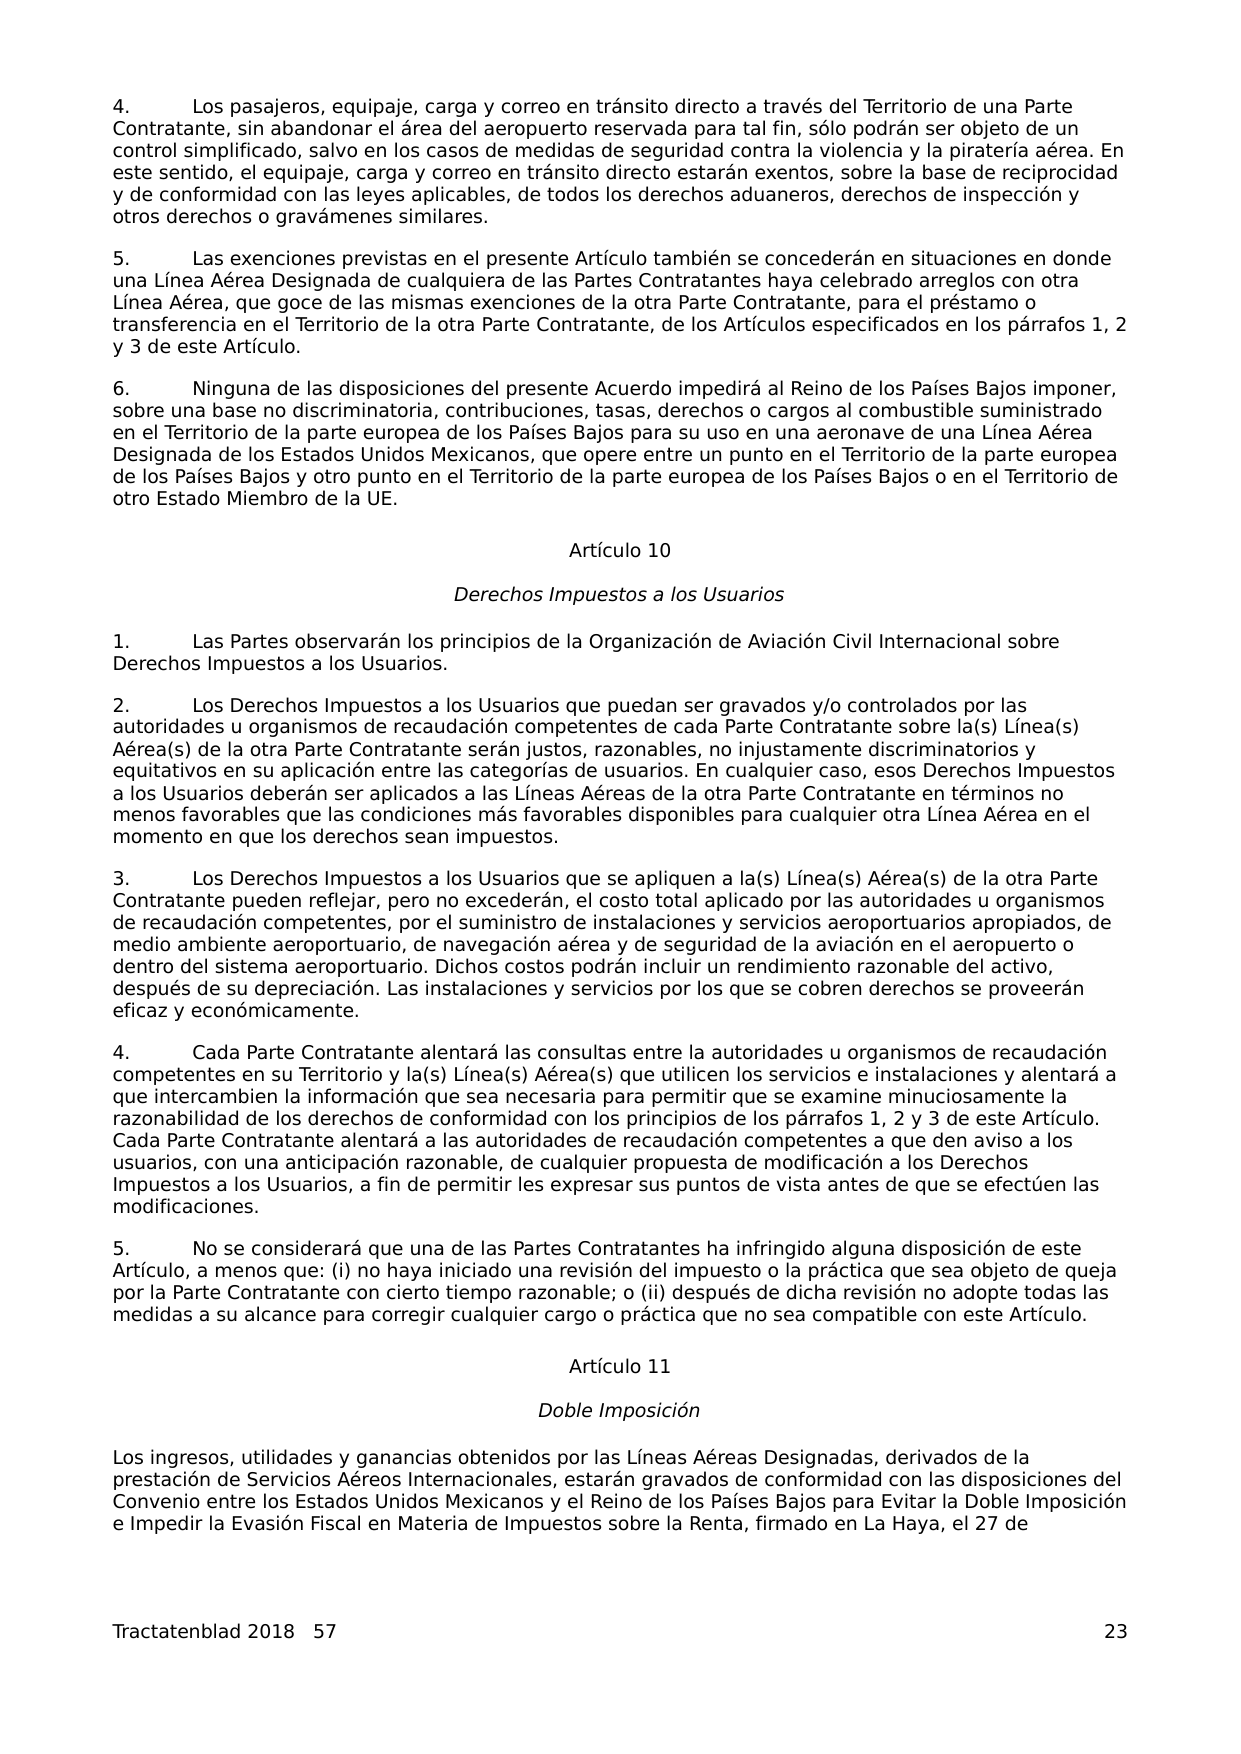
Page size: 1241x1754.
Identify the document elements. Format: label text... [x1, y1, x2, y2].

text 2. Los Derechos Impuestos a los Usuarios que puedan ser gravados y/o controlados por las autoridades u organismos de recaudación competentes de cada Parte Contratante sobre la(s) Línea(s) Aérea(s) de la otra Parte Contratante serán justos, razonables, no injustamente discriminatorios y equitativos en su aplicación entre las categorías de usuarios. En cualquier caso, esos Derechos Impuestos a los Usuarios deberán ser aplicados a las Líneas Aéreas de la otra Parte Contratante en términos no menos favorables que las condiciones más favorables disponibles para cualquier otra Línea Aérea en el momento en que los derechos sean impuestos. [112, 694, 1128, 848]
text 5. No se considerará que una de las Partes Contratantes ha infringido alguna disposición de este Artículo, a menos que: (i) no haya iniciado una revisión del impuesto o la práctica que sea objeto de queja por la Parte Contratante con cierto tiempo razonable; o (ii) después de dicha revisión no adopte todas las medidas a su alcance para corregir cualquier cargo o práctica que no sea compatible con este Artículo. [112, 1238, 1128, 1326]
text 4. Los pasajeros, equipaje, carga y correo en tránsito directo a través del Territorio de una Parte Contratante, sin abandonar el área del aeropuerto reservada para tal fin, sólo podrán ser objeto de un control simplificado, salvo en los casos de medidas de seguridad contra la violencia y la piratería aérea. En este sentido, el equipaje, carga y correo en tránsito directo estarán exentos, sobre la base de reciprocidad y de conformidad con las leyes aplicables, de todos los derechos aduaneros, derechos de inspección y otros derechos o gravámenes similares. [112, 96, 1128, 228]
text 5. Las exenciones previstas en el presente Artículo también se concederán en situaciones en donde una Línea Aérea Designada de cualquiera de las Partes Contratantes haya celebrado arreglos con otra Línea Aérea, que goce de las mismas exenciones de la otra Parte Contratante, para el préstamo o transferencia en el Territorio de la otra Parte Contratante, de los Artículos especificados en los párrafos 1, 2 y 3 de este Artículo. [112, 248, 1128, 358]
subtitle Artículo 11 Doble Imposición [112, 1356, 1128, 1422]
subtitle Artículo 10 Derechos Impuestos a los Usuarios [112, 539, 1128, 606]
text 3. Los Derechos Impuestos a los Usuarios que se apliquen a la(s) Línea(s) Aérea(s) de la otra Parte Contratante pueden reflejar, pero no excederán, el costo total aplicado por las autoridades u organismos de recaudación competentes, por el suministro de instalaciones y servicios aeroportuarios apropiados, de medio ambiente aeroportuario, de navegación aérea y de seguridad de la aviación en el aeropuerto o dentro del sistema aeroportuario. Dichos costos podrán incluir un rendimiento razonable del activo, después de su depreciación. Las instalaciones y servicios por los que se cobren derechos se proveerán eficaz y económicamente. [112, 868, 1128, 1022]
text Los ingresos, utilidades y ganancias obtenidos por las Líneas Aéreas Designadas, derivados de la prestación de Servicios Aéreos Internacionales, estarán gravados de conformidad con las disposiciones del Convenio entre los Estados Unidos Mexicanos y el Reino de los Países Bajos para Evitar la Doble Imposición e Impedir la Evasión Fiscal en Materia de Impuestos sobre la Renta, firmado en La Haya, el 27 de [112, 1447, 1128, 1535]
text 1. Las Partes observarán los principios de la Organización de Aviación Civil Internacional sobre Derechos Impuestos a los Usuarios. [112, 631, 1128, 674]
text 6. Ninguna de las disposiciones del presente Acuerdo impedirá al Reino de los Países Bajos imponer, sobre una base no discriminatoria, contribuciones, tasas, derechos o cargos al combustible suministrado en el Territorio de la parte europea de los Países Bajos para su uso en una aeronave de una Línea Aérea Designada de los Estados Unidos Mexicanos, que opere entre un punto en el Territorio de la parte europea de los Países Bajos y otro punto en el Territorio de la parte europea de los Países Bajos o en el Territorio de otro Estado Miembro de la UE. [112, 378, 1128, 509]
text 4. Cada Parte Contratante alentará las consultas entre la autoridades u organismos de recaudación competentes en su Territorio y la(s) Línea(s) Aérea(s) que utilicen los servicios e instalaciones y alentará a que intercambien la información que sea necesaria para permitir que se examine minuciosamente la razonabilidad de los derechos de conformidad con los principios de los párrafos 1, 2 y 3 de este Artículo. Cada Parte Contratante alentará a las autoridades de recaudación competentes a que den aviso a los usuarios, con una anticipación razonable, de cualquier propuesta de modificación a los Derechos Impuestos a los Usuarios, a fin de permitir les expresar sus puntos de vista antes de que se efectúen las modificaciones. [112, 1042, 1128, 1218]
